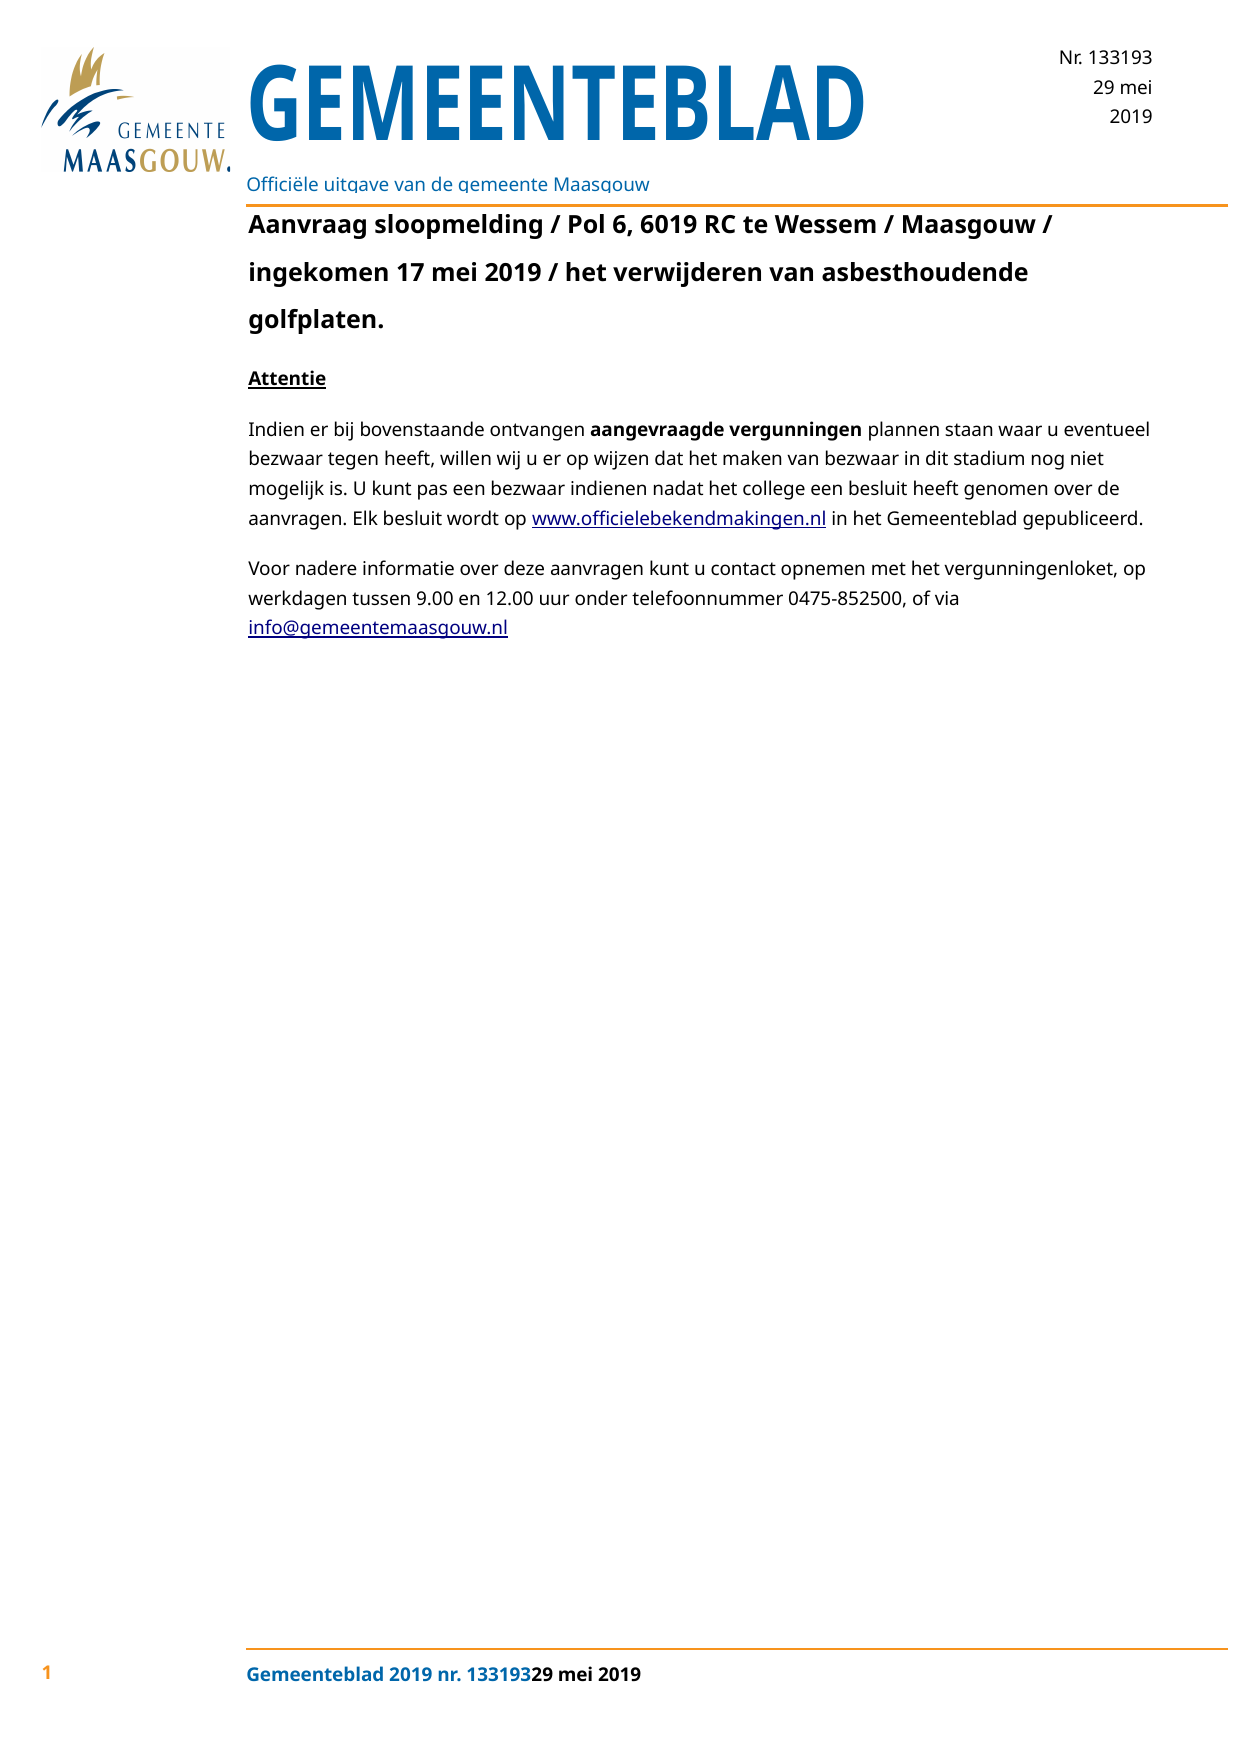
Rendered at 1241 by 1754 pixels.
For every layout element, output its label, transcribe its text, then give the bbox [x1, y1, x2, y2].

picture [41, 47, 231, 172]
text Aanvraag sloopmelding / Pol 6, 6019 RC te Wessem / Maasgouw / ingekomen 17 mei 2019 / het verwijderen van asbesthoudende golfplaten. [248, 207, 1152, 336]
text Indien er bij bovenstaande ontvangen aangevraagde vergunningen plannen staan waar u eventueel bezwaar tegen heeft, willen wij u er op wijzen dat het maken van bezwaar in dit stadium nog niet mogelijk is. U kunt pas een bezwaar indienen nadat het college een besluit heeft genomen over de aanvragen. Elk besluit wordt op www.officielebekendmakingen.nl in het Gemeenteblad gepubliceerd. [248, 416, 1152, 530]
text Attentie [248, 366, 1152, 391]
text Voor nadere informatie over deze aanvragen kunt u contact opnemen met het vergunningenloket, op werkdagen tussen 9.00 en 12.00 uur onder telefoonnummer 0475-852500, of via info@gemeentemaasgouw.nl [248, 555, 1152, 640]
